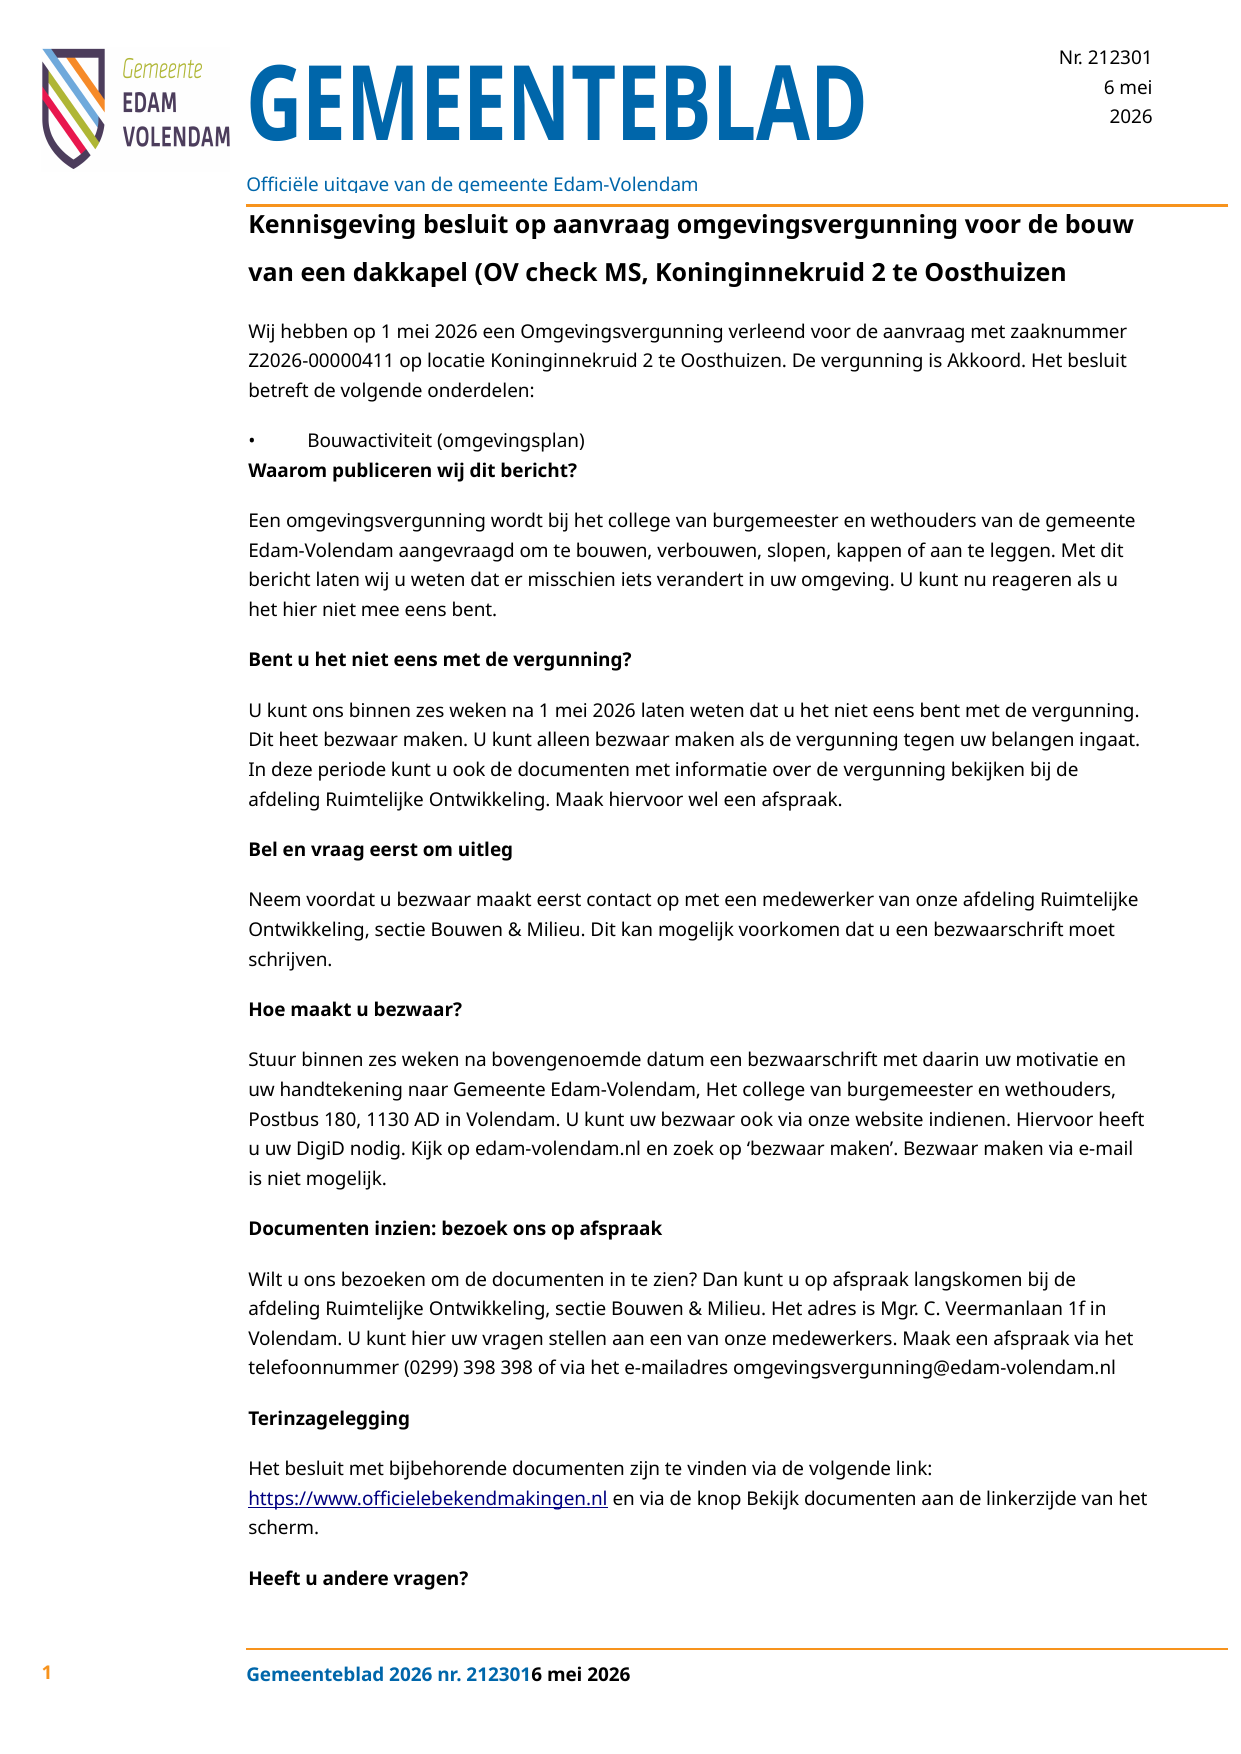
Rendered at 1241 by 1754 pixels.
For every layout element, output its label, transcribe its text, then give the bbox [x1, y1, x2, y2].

text U kunt ons binnen zes weken na 1 mei 2026 laten weten dat u het niet eens bent met de vergunning. Dit heet bezwaar maken. U kunt alleen bezwaar maken als de vergunning tegen uw belangen ingaat. In deze periode kunt u ook de documenten met informatie over de vergunning bekijken bij de afdeling Ruimtelijke Ontwikkeling. Maak hiervoor wel een afspraak. [248, 697, 1152, 812]
list Bouwactiviteit (omgevingsplan) [248, 427, 1152, 453]
text Bel en vraag eerst om uitleg [248, 836, 1152, 862]
text Kennisgeving besluit op aanvraag omgevingsvergunning voor de bouw van een dakkapel (OV check MS, Koninginnekruid 2 te Oosthuizen [248, 207, 1152, 288]
text Het besluit met bijbehorende documenten zijn te vinden via de volgende link: https://www.officielebekendmakingen.nl en via de knop Bekijk documenten aan de linkerzijde van het scherm. [248, 1455, 1152, 1540]
text Documenten inzien: bezoek ons op afspraak [248, 1215, 1152, 1241]
text Wij hebben op 1 mei 2026 een Omgevingsvergunning verleend voor de aanvraag met zaaknummer Z2026-00000411 op locatie Koninginnekruid 2 te Oosthuizen. De vergunning is Akkoord. Het besluit betreft de volgende onderdelen: [248, 318, 1152, 403]
text Heeft u andere vragen? [248, 1565, 1152, 1591]
text Wilt u ons bezoeken om de documenten in te zien? Dan kunt u op afspraak langskomen bij de afdeling Ruimtelijke Ontwikkeling, sectie Bouwen & Milieu. Het adres is Mgr. C. Veermanlaan 1f in Volendam. U kunt hier uw vragen stellen aan een van onze medewerkers. Maak een afspraak via het telefoonnummer (0299) 398 398 of via het e-mailadres omgevingsvergunning@edam-volendam.nl [248, 1266, 1152, 1380]
text Waarom publiceren wij dit bericht? [248, 457, 1152, 483]
picture [41, 47, 231, 172]
text Stuur binnen zes weken na bovengenoemde datum een bezwaarschrift met daarin uw motivatie en uw handtekening naar Gemeente Edam-Volendam, Het college van burgemeester en wethouders, Postbus 180, 1130 AD in Volendam. U kunt uw bezwaar ook via onze website indienen. Hiervoor heeft u uw DigiD nodig. Kijk op edam-volendam.nl en zoek op ‘bezwaar maken’. Bezwaar maken via e-mail is niet mogelijk. [248, 1047, 1152, 1191]
text Hoe maakt u bezwaar? [248, 996, 1152, 1022]
text Terinzagelegging [248, 1405, 1152, 1431]
text Neem voordat u bezwaar maakt eerst contact op met een medewerker van onze afdeling Ruimtelijke Ontwikkeling, sectie Bouwen & Milieu. Dit kan mogelijk voorkomen dat u een bezwaarschrift moet schrijven. [248, 887, 1152, 972]
text Bent u het niet eens met de vergunning? [248, 647, 1152, 672]
text Een omgevingsvergunning wordt bij het college van burgemeester en wethouders van de gemeente Edam-Volendam aangevraagd om te bouwen, verbouwen, slopen, kappen of aan te leggen. Met dit bericht laten wij u weten dat er misschien iets verandert in uw omgeving. U kunt nu reageren als u het hier niet mee eens bent. [248, 507, 1152, 622]
